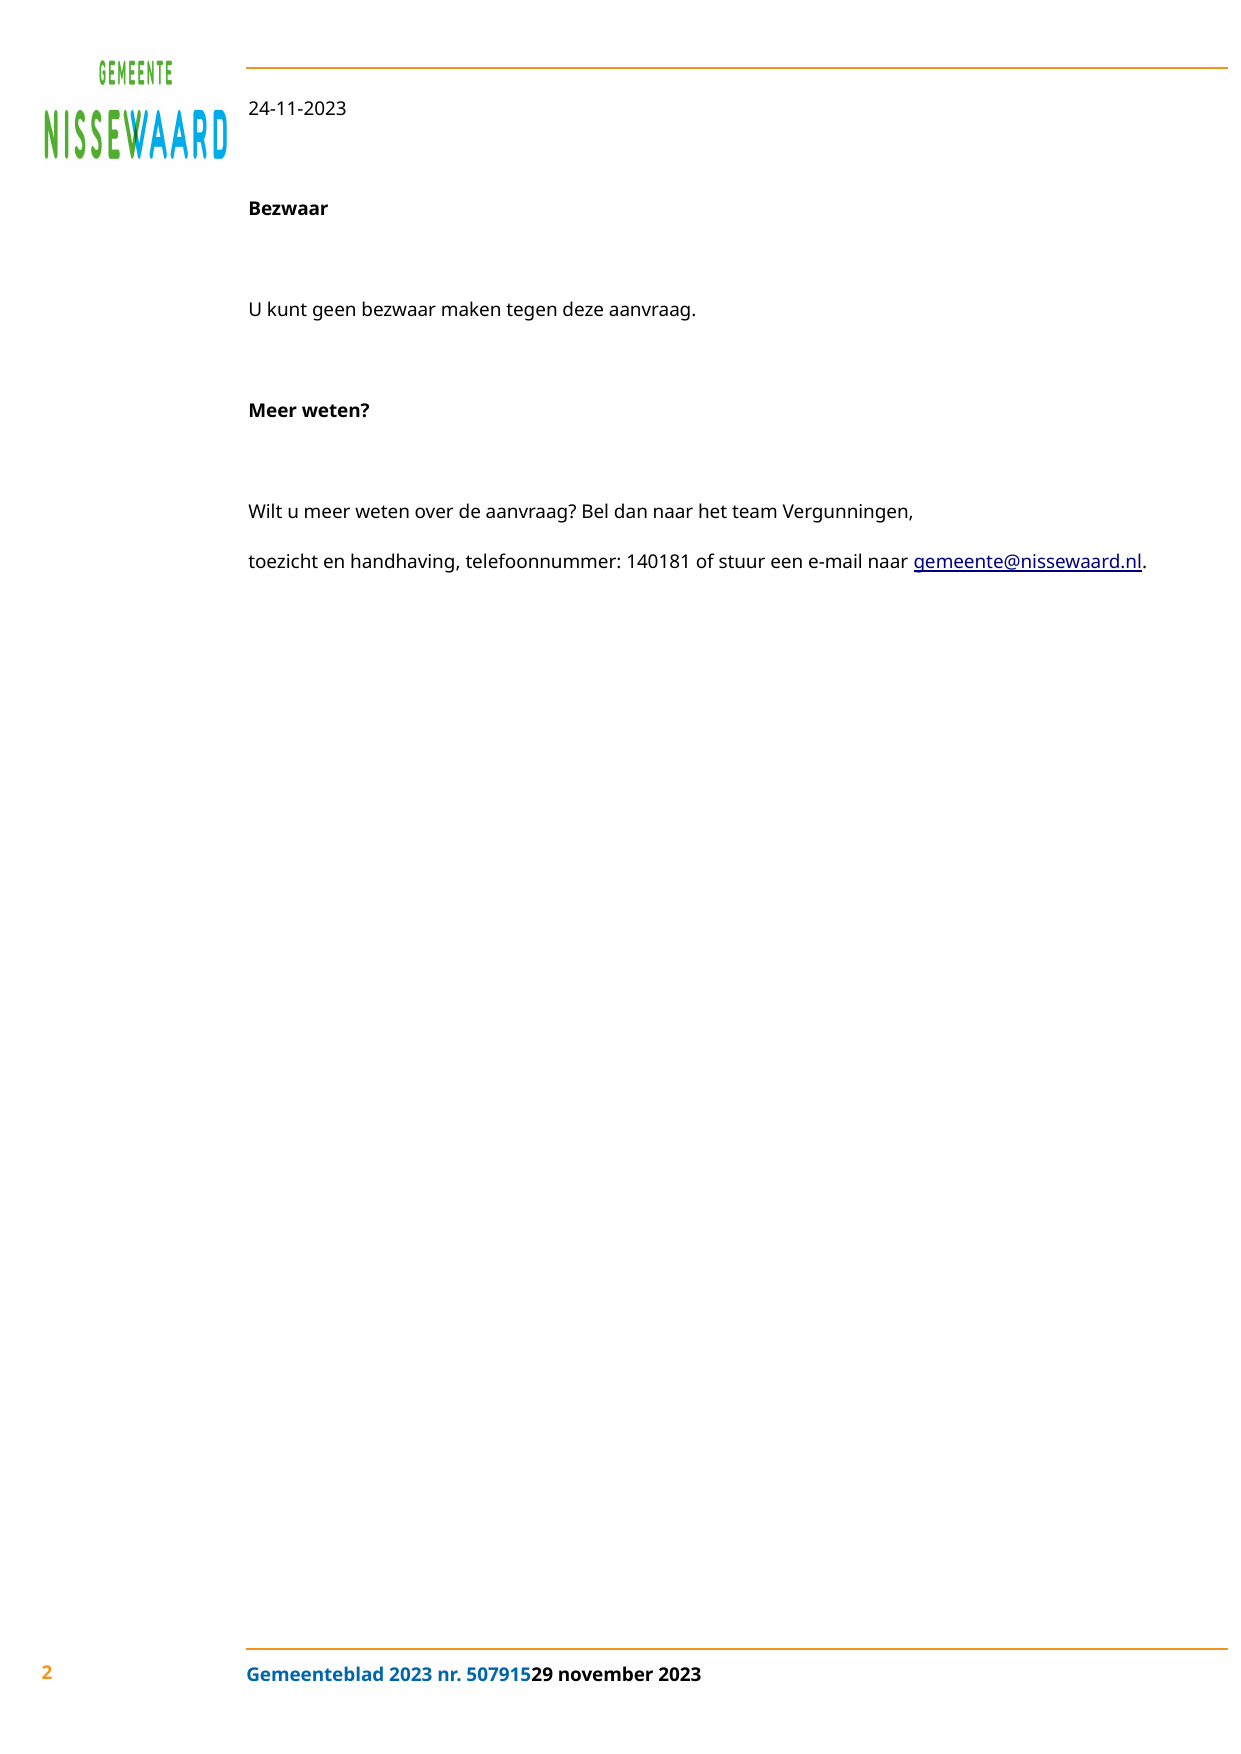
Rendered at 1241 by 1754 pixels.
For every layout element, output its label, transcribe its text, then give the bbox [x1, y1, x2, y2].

text Meer weten? [248, 397, 1152, 423]
text toezicht en handhaving, telefoonnummer: 140181 of stuur een e-mail naar gemeente@nissewaard.nl. [248, 548, 1152, 574]
text U kunt geen bezwaar maken tegen deze aanvraag. [248, 296, 1152, 322]
picture [41, 47, 231, 172]
text 24-11-2023 [248, 95, 1152, 121]
text Bezwaar [248, 196, 1152, 221]
text Wilt u meer weten over de aanvraag? Bel dan naar het team Vergunningen, [248, 498, 1152, 524]
